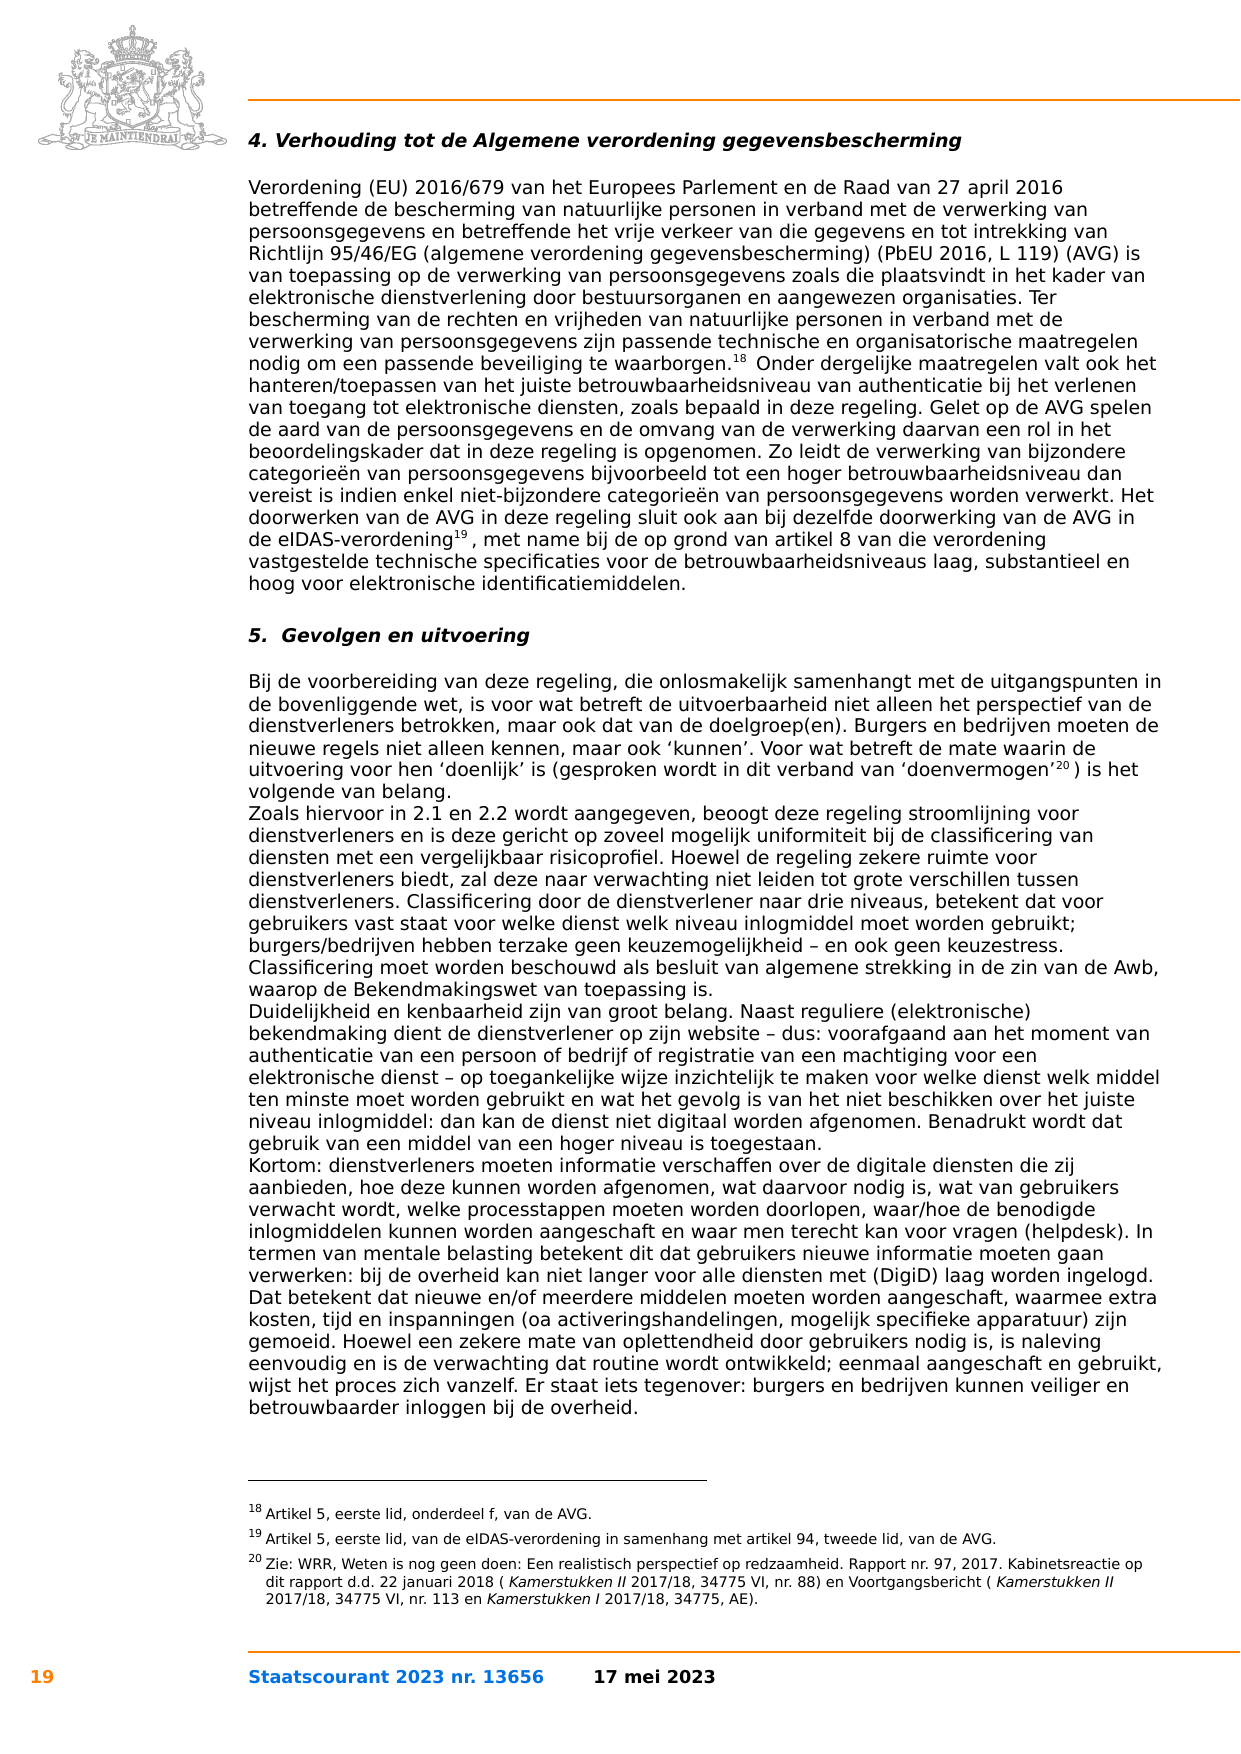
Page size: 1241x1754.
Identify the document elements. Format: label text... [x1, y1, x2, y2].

subtitle 4. Verhouding tot de Algemene verordening gegevensbescherming [248, 130, 1163, 152]
text Duidelijkheid en kenbaarheid zijn van groot belang. Naast reguliere (elektronische) bekendmaking dient de dienstverlener op zijn website – dus: voorafgaand aan het moment van authenticatie van een persoon of bedrijf of registratie van een machtiging voor een elektronische dienst – op toegankelijke wijze inzichtelijk te maken voor welke dienst welk middel ten minste moet worden gebruikt en wat het gevolg is van het niet beschikken over het juiste niveau inlogmiddel: dan kan de dienst niet digitaal worden afgenomen. Benadrukt wordt dat gebruik van een middel van een hoger niveau is toegestaan. [248, 1001, 1163, 1155]
text Kortom: dienstverleners moeten informatie verschaffen over de digitale diensten die zij aanbieden, hoe deze kunnen worden afgenomen, wat daarvoor nodig is, wat van gebruikers verwacht wordt, welke processtappen moeten worden doorlopen, waar/hoe de benodigde inlogmiddelen kunnen worden aangeschaft en waar men terecht kan voor vragen (helpdesk). In termen van mentale belasting betekent dit dat gebruikers nieuwe informatie moeten gaan verwerken: bij de overheid kan niet langer voor alle diensten met (DigiD) laag worden ingelogd. Dat betekent dat nieuwe en/of meerdere middelen moeten worden aangeschaft, waarmee extra kosten, tijd en inspanningen (oa activeringshandelingen, mogelijk specifieke apparatuur) zijn gemoeid. Hoewel een zekere mate van oplettendheid door gebruikers nodig is, is naleving eenvoudig en is de verwachting dat routine wordt ontwikkeld; eenmaal aangeschaft en gebruikt, wijst het proces zich vanzelf. Er staat iets tegenover: burgers en bedrijven kunnen veiliger en betrouwbaarder inloggen bij de overheid. [248, 1155, 1163, 1419]
text Zie: WRR, Weten is nog geen doen: Een realistisch perspectief op redzaamheid. Rapport nr. 97, 2017. Kabinetsreactie op dit rapport d.d. 22 januari 2018 ( Kamerstukken II 2017/18, 34775 VI, nr. 88) en Voortgangsbericht ( Kamerstukken II 2017/18, 34775 VI, nr. 113 en Kamerstukken I 2017/18, 34775, AE). [248, 1552, 1163, 1608]
text Zoals hiervoor in 2.1 en 2.2 wordt aangegeven, beoogt deze regeling stroomlijning voor dienstverleners en is deze gericht op zoveel mogelijk uniformiteit bij de classificering van diensten met een vergelijkbaar risicoprofiel. Hoewel de regeling zekere ruimte voor dienstverleners biedt, zal deze naar verwachting niet leiden tot grote verschillen tussen dienstverleners. Classificering door de dienstverlener naar drie niveaus, betekent dat voor gebruikers vast staat voor welke dienst welk niveau inlogmiddel moet worden gebruikt; burgers/bedrijven hebben terzake geen keuzemogelijkheid – en ook geen keuzestress. Classificering moet worden beschouwd als besluit van algemene strekking in de zin van de Awb, waarop de Bekendmakingswet van toepassing is. [248, 803, 1163, 1001]
text Artikel 5, eerste lid, van de eIDAS-verordening in samenhang met artikel 94, tweede lid, van de AVG. [248, 1527, 1163, 1549]
text Artikel 5, eerste lid, onderdeel f, van de AVG. [248, 1502, 1163, 1524]
subtitle 5. Gevolgen en uitvoering [248, 624, 1163, 646]
text Bij de voorbereiding van deze regeling, die onlosmakelijk samenhangt met de uitgangspunten in de bovenliggende wet, is voor wat betreft de uitvoerbaarheid niet alleen het perspectief van de dienstverleners betrokken, maar ook dat van de doelgroep(en). Burgers en bedrijven moeten de nieuwe regels niet alleen kennen, maar ook ‘kunnen’. Voor wat betreft de mate waarin de uitvoering voor hen ‘doenlijk’ is (gesproken wordt in dit verband van ‘doenvermogen’) is het volgende van belang. [248, 671, 1163, 803]
text Verordening (EU) 2016/679 van het Europees Parlement en de Raad van 27 april 2016 betreffende de bescherming van natuurlijke personen in verband met de verwerking van persoonsgegevens en betreffende het vrije verkeer van die gegevens en tot intrekking van Richtlijn 95/46/EG (algemene verordening gegevensbescherming) (PbEU 2016, L 119) (AVG) is van toepassing op de verwerking van persoonsgegevens zoals die plaatsvindt in het kader van elektronische dienstverlening door bestuursorganen en aangewezen organisaties. Ter bescherming van de rechten en vrijheden van natuurlijke personen in verband met de verwerking van persoonsgegevens zijn passende technische en organisatorische maatregelen nodig om een passende beveiliging te waarborgen. Onder dergelijke maatregelen valt ook het hanteren/toepassen van het juiste betrouwbaarheidsniveau van authenticatie bij het verlenen van toegang tot elektronische diensten, zoals bepaald in deze regeling. Gelet op de AVG spelen de aard van de persoonsgegevens en de omvang van de verwerking daarvan een rol in het beoordelingskader dat in deze regeling is opgenomen. Zo leidt de verwerking van bijzondere categorieën van persoonsgegevens bijvoorbeeld tot een hoger betrouwbaarheidsniveau dan vereist is indien enkel niet-bijzondere categorieën van persoonsgegevens worden verwerkt. Het doorwerken van de AVG in deze regeling sluit ook aan bij dezelfde doorwerking van de AVG in de eIDAS-verordening, met name bij de op grond van artikel 8 van die verordening vastgestelde technische specificaties voor de betrouwbaarheidsniveaus laag, substantieel en hoog voor elektronische identificatiemiddelen. [248, 177, 1163, 594]
picture [38, 25, 227, 150]
